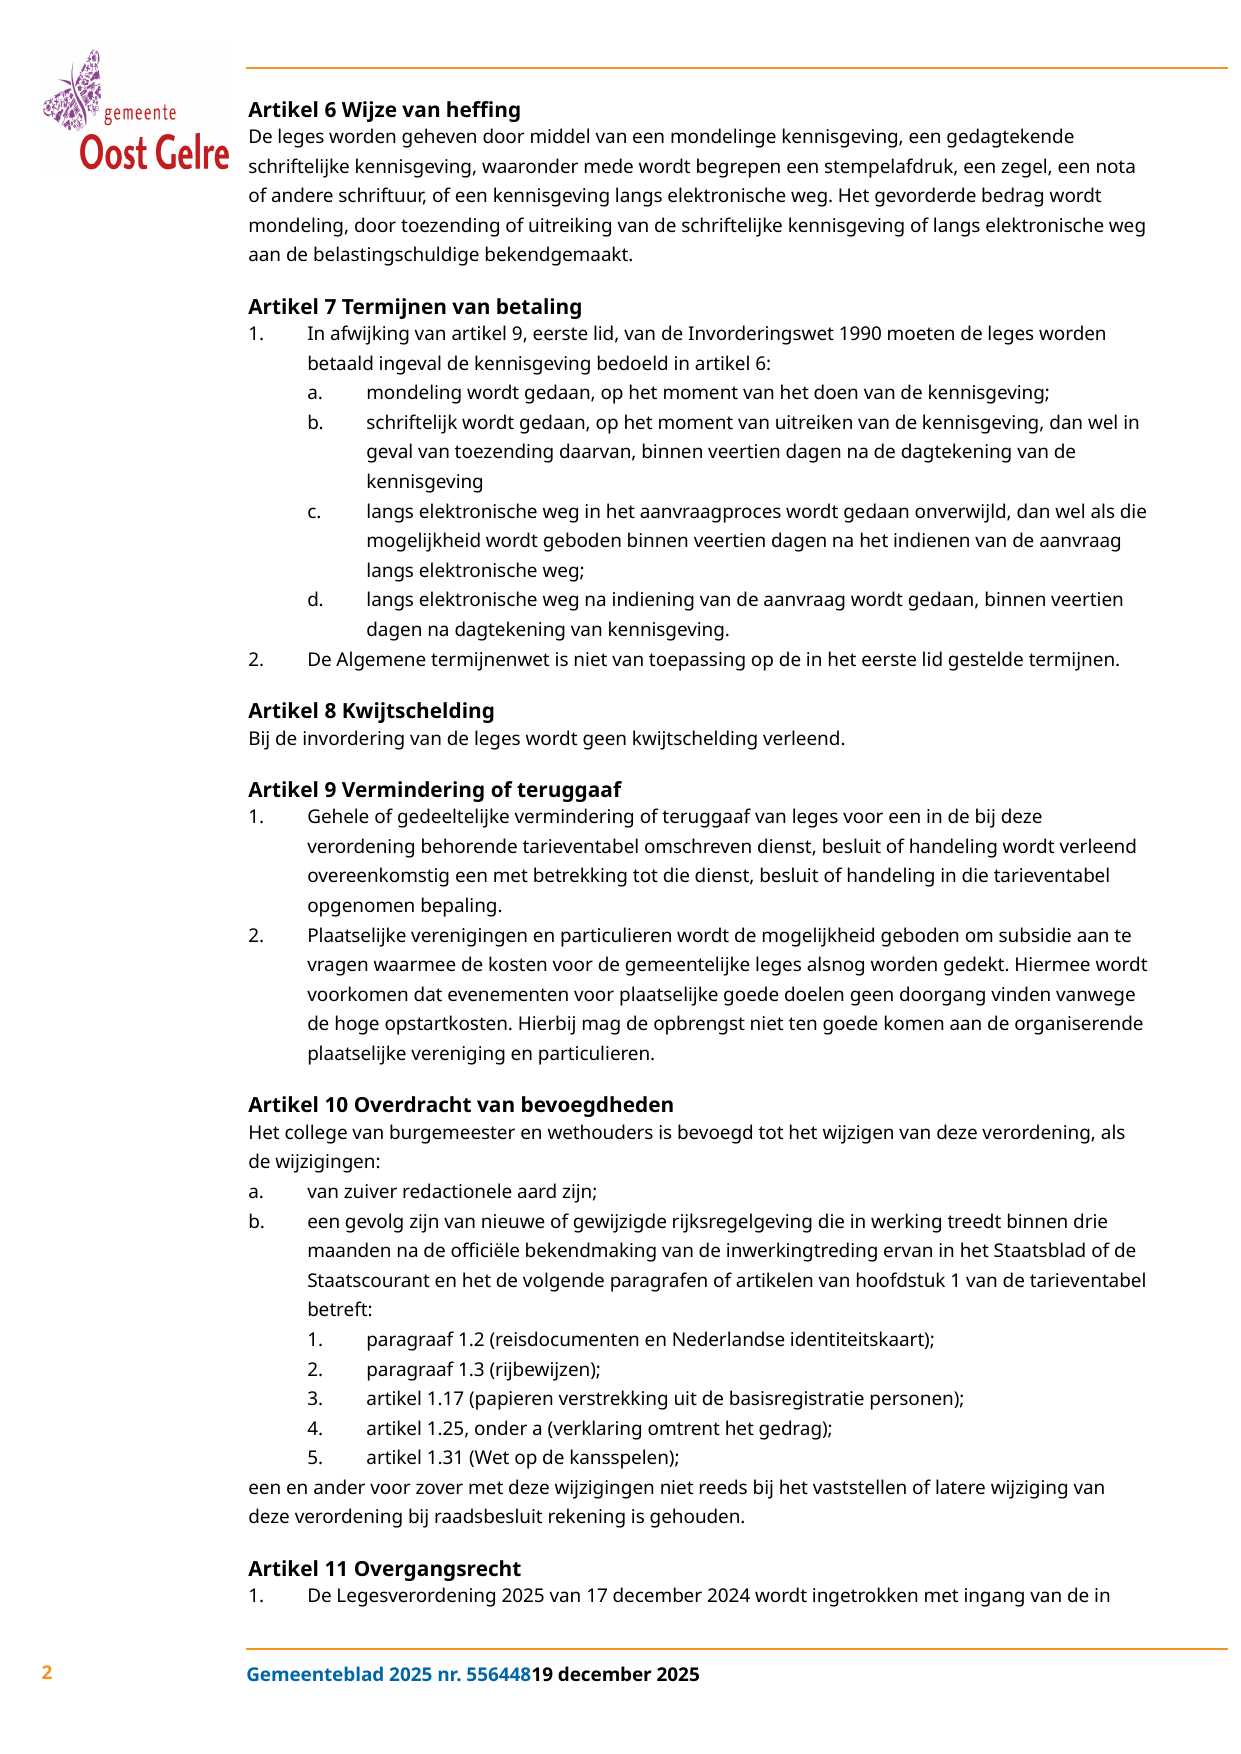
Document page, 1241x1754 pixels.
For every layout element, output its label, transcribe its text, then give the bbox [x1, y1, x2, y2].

text Artikel 10 Overdracht van bevoegdheden [248, 1091, 1152, 1119]
list Plaatselijke verenigingen en particulieren wordt de mogelijkheid geboden om subsidie aan te vragen waarmee de kosten voor de gemeentelijke leges alsnog worden gedekt. Hiermee wordt voorkomen dat evenementen voor plaatselijke goede doelen geen doorgang vinden vanwege de hoge opstartkosten. Hierbij mag de opbrengst niet ten goede komen aan de organiserende plaatselijke vereniging en particulieren. [248, 922, 1152, 1066]
list paragraaf 1.2 (reisdocumenten en Nederlandse identiteitskaart); [307, 1326, 1152, 1352]
list De Algemene termijnenwet is niet van toepassing op de in het eerste lid gestelde termijnen. [248, 646, 1152, 672]
text Bij de invordering van de leges wordt geen kwijtschelding verleend. [248, 725, 1152, 750]
list paragraaf 1.3 (rijbewijzen); [307, 1356, 1152, 1381]
picture [41, 47, 231, 172]
list artikel 1.17 (papieren verstrekking uit de basisregistratie personen); [307, 1385, 1152, 1411]
list schriftelijk wordt gedaan, op het moment van uitreiken van de kennisgeving, dan wel in geval van toezending daarvan, binnen veertien dagen na de dagtekening van de kennisgeving [307, 409, 1152, 494]
list een gevolg zijn van nieuwe of gewijzigde rijksregelgeving die in werking treedt binnen drie maanden na de officiële bekendmaking van de inwerkingtreding ervan in het Staatsblad of de Staatscourant en het de volgende paragrafen of artikelen van hoofdstuk 1 van de tarieventabel betreft: [248, 1208, 1152, 1322]
list In afwijking van artikel 9, eerste lid, van de Invorderingswet 1990 moeten de leges worden betaald ingeval de kennisgeving bedoeld in artikel 6: [248, 320, 1152, 376]
text Artikel 8 Kwijtschelding [248, 696, 1152, 725]
list mondeling wordt gedaan, op het moment van het doen van de kennisgeving; [307, 379, 1152, 405]
text Artikel 6 Wijze van heffing [248, 95, 1152, 123]
text Artikel 7 Termijnen van betaling [248, 292, 1152, 320]
list De Legesverordening 2025 van 17 december 2024 wordt ingetrokken met ingang van de in [248, 1582, 1152, 1608]
text De leges worden geheven door middel van een mondelinge kennisgeving, een gedagtekende schriftelijke kennisgeving, waaronder mede wordt begrepen een stempelafdruk, een zegel, een nota of andere schriftuur, of een kennisgeving langs elektronische weg. Het gevorderde bedrag wordt mondeling, door toezending of uitreiking van de schriftelijke kennisgeving of langs elektronische weg aan de belastingschuldige bekendgemaakt. [248, 123, 1152, 267]
list van zuiver redactionele aard zijn; [248, 1178, 1152, 1204]
list artikel 1.25, onder a (verklaring omtrent het gedrag); [307, 1415, 1152, 1441]
list langs elektronische weg in het aanvraagproces wordt gedaan onverwijld, dan wel als die mogelijkheid wordt geboden binnen veertien dagen na het indienen van de aanvraag langs elektronische weg; [307, 498, 1152, 583]
text Artikel 11 Overgangsrecht [248, 1554, 1152, 1582]
text Het college van burgemeester en wethouders is bevoegd tot het wijzigen van deze verordening, als de wijzigingen: [248, 1119, 1152, 1174]
list langs elektronische weg na indiening van de aanvraag wordt gedaan, binnen veertien dagen na dagtekening van kennisgeving. [307, 587, 1152, 642]
text Artikel 9 Vermindering of teruggaaf [248, 775, 1152, 803]
list artikel 1.31 (Wet op de kansspelen); [307, 1444, 1152, 1470]
text een en ander voor zover met deze wijzigingen niet reeds bij het vaststellen of latere wijziging van deze verordening bij raadsbesluit rekening is gehouden. [248, 1474, 1152, 1529]
list Gehele of gedeeltelijke vermindering of teruggaaf van leges voor een in de bij deze verordening behorende tarieventabel omschreven dienst, besluit of handeling wordt verleend overeenkomstig een met betrekking tot die dienst, besluit of handeling in die tarieventabel opgenomen bepaling. [248, 803, 1152, 918]
